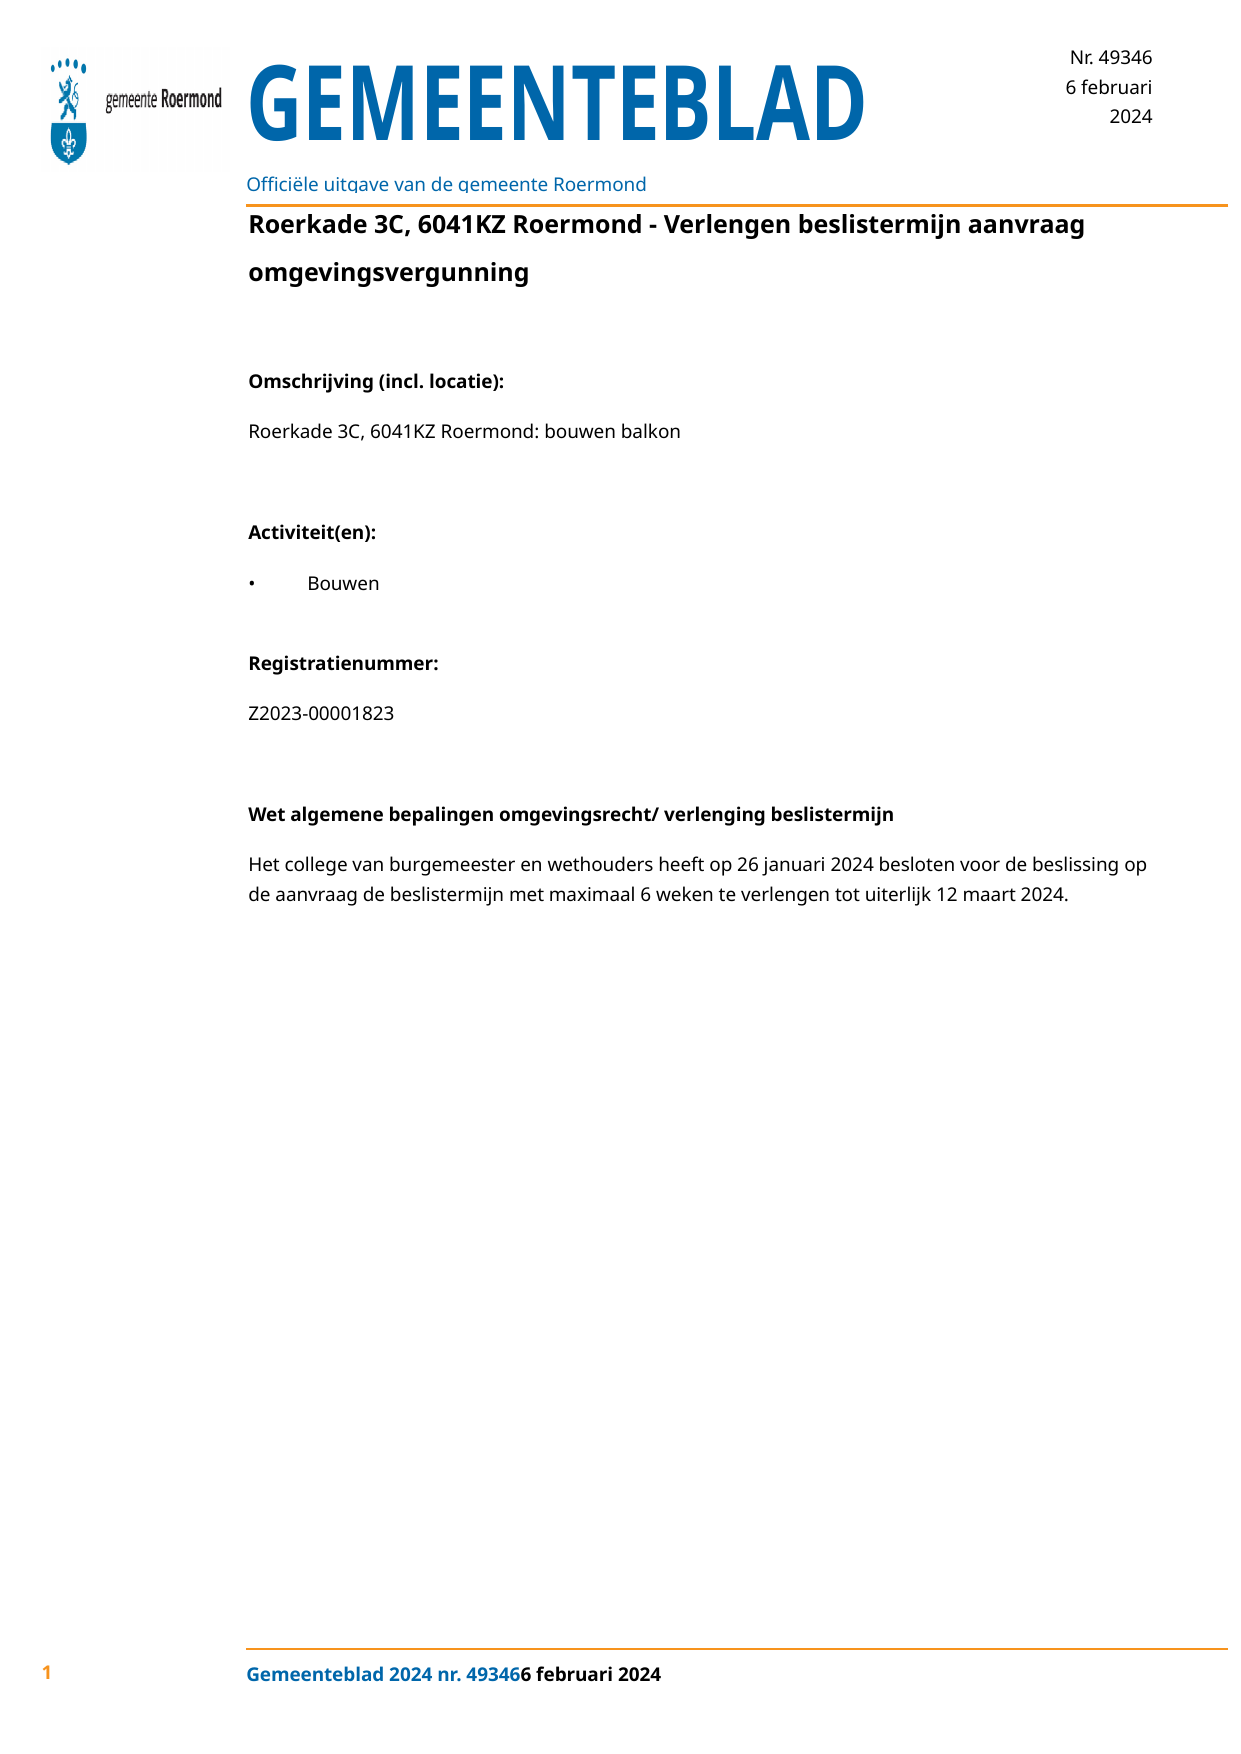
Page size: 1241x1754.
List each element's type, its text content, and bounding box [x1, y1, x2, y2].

picture [41, 47, 231, 172]
text Omschrijving (incl. locatie): [248, 368, 1152, 394]
list Bouwen [248, 570, 1152, 596]
text Het college van burgemeester en wethouders heeft op 26 januari 2024 besloten voor de beslissing op de aanvraag de beslistermijn met maximaal 6 weken te verlengen tot uiterlijk 12 maart 2024. [248, 852, 1152, 907]
text Roerkade 3C, 6041KZ Roermond - Verlengen beslistermijn aanvraag omgevingsvergunning [248, 207, 1152, 288]
text Roerkade 3C, 6041KZ Roermond: bouwen balkon [248, 419, 1152, 444]
text Z2023-00001823 [248, 700, 1152, 726]
text Wet algemene bepalingen omgevingsrecht/ verlenging beslistermijn [248, 801, 1152, 827]
text Registratienummer: [248, 650, 1152, 676]
text Activiteit(en): [248, 519, 1152, 545]
